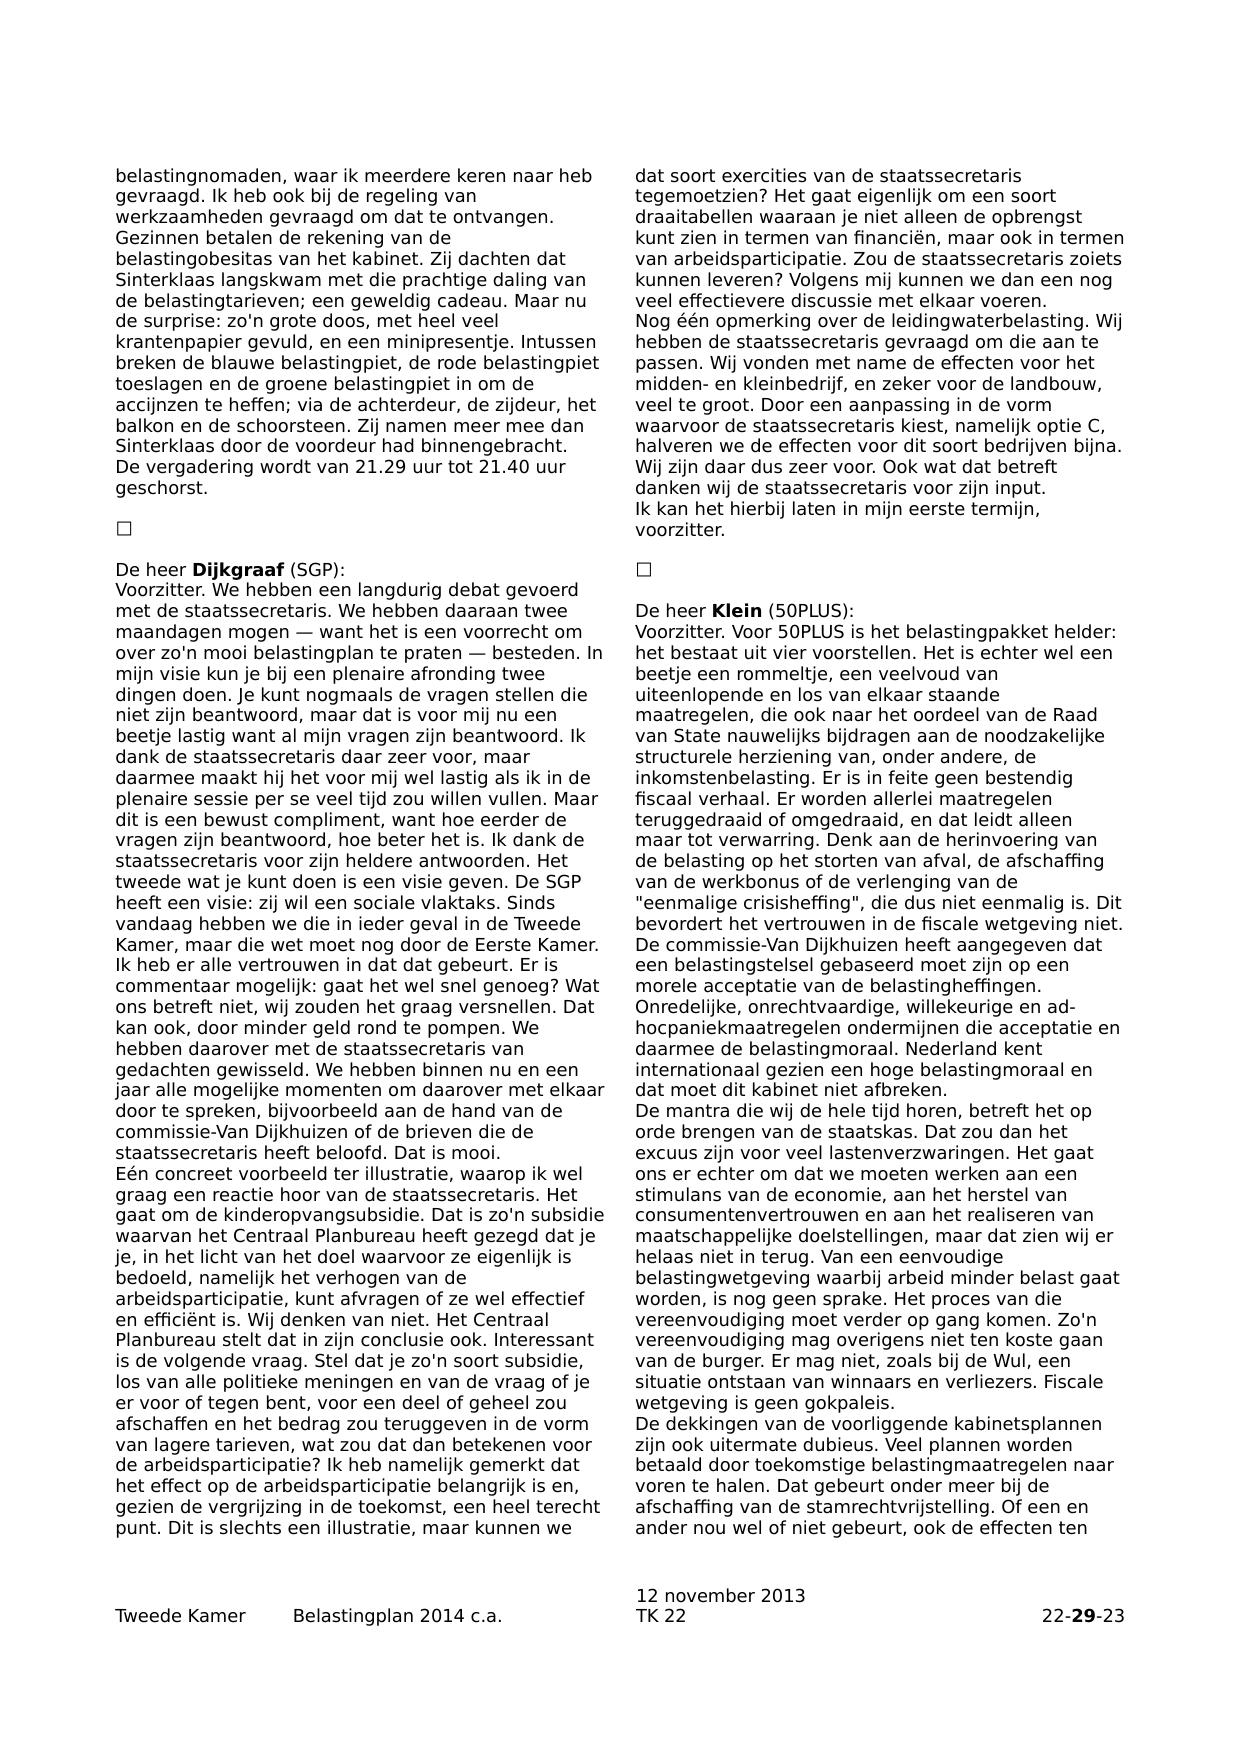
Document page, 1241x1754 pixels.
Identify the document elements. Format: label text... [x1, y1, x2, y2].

text dat soort exercities van de staatssecretaris tegemoetzien? Het gaat eigenlijk om een soort draaitabellen waaraan je niet alleen de opbrengst kunt zien in termen van financiën, maar ook in termen van arbeidsparticipatie. Zou de staatssecretaris zoiets kunnen leveren? Volgens mij kunnen we dan een nog veel effectievere discussie met elkaar voeren. [635, 165, 1125, 311]
text belastingnomaden, waar ik meerdere keren naar heb gevraagd. Ik heb ook bij de regeling van werkzaamheden gevraagd om dat te ontvangen. [115, 165, 605, 228]
text De heer Dijkgraaf (SGP): [115, 559, 605, 580]
text De vergadering wordt van 21.29 uur tot 21.40 uur geschorst. [115, 457, 605, 499]
text Voorzitter. Voor 50PLUS is het belastingpakket helder: het bestaat uit vier voorstellen. Het is echter wel een beetje een rommeltje, een veelvoud van uiteenlopende en los van elkaar staande maatregelen, die ook naar het oordeel van de Raad van State nauwelijks bijdragen aan de noodzakelijke structurele herziening van, onder andere, de inkomstenbelasting. Er is in feite geen bestendig fiscaal verhaal. Er worden allerlei maatregelen teruggedraaid of omgedraaid, en dat leidt alleen maar tot verwarring. Denk aan de herinvoering van de belasting op het storten van afval, de afschaffing van de werkbonus of de verlenging van de "eenmalige crisisheffing", die dus niet eenmalig is. Dit bevordert het vertrouwen in de fiscale wetgeving niet. De commissie-Van Dijkhuizen heeft aangegeven dat een belastingstelsel gebaseerd moet zijn op een morele acceptatie van de belastingheffingen. Onredelijke, onrechtvaardige, willekeurige en ad-hocpaniekmaatregelen ondermijnen die acceptatie en daarmee de belastingmoraal. Nederland kent internationaal gezien een hoge belastingmoraal en dat moet dit kabinet niet afbreken. [635, 622, 1125, 1101]
text Ik kan het hierbij laten in mijn eerste termijn, voorzitter. [635, 499, 1125, 540]
text Gezinnen betalen de rekening van de belastingobesitas van het kabinet. Zij dachten dat Sinterklaas langskwam met die prachtige daling van de belastingtarieven; een geweldig cadeau. Maar nu de surprise: zo'n grote doos, met heel veel krantenpapier gevuld, en een minipresentje. Intussen breken de blauwe belastingpiet, de rode belastingpiet toeslagen en de groene belastingpiet in om de accijnzen te heffen; via de achterdeur, de zijdeur, het balkon en de schoorsteen. Zij namen meer mee dan Sinterklaas door de voordeur had binnengebracht. [115, 228, 605, 457]
text Voorzitter. We hebben een langdurig debat gevoerd met de staatssecretaris. We hebben daaraan twee maandagen mogen — want het is een voorrecht om over zo'n mooi belastingplan te praten — besteden. In mijn visie kun je bij een plenaire afronding twee dingen doen. Je kunt nogmaals de vragen stellen die niet zijn beantwoord, maar dat is voor mij nu een beetje lastig want al mijn vragen zijn beantwoord. Ik dank de staatssecretaris daar zeer voor, maar daarmee maakt hij het voor mij wel lastig als ik in de plenaire sessie per se veel tijd zou willen vullen. Maar dit is een bewust compliment, want hoe eerder de vragen zijn beantwoord, hoe beter het is. Ik dank de staatssecretaris voor zijn heldere antwoorden. Het tweede wat je kunt doen is een visie geven. De SGP heeft een visie: zij wil een sociale vlaktaks. Sinds vandaag hebben we die in ieder geval in de Tweede Kamer, maar die wet moet nog door de Eerste Kamer. Ik heb er alle vertrouwen in dat dat gebeurt. Er is commentaar mogelijk: gaat het wel snel genoeg? Wat ons betreft niet, wij zouden het graag versnellen. Dat kan ook, door minder geld rond te pompen. We hebben daarover met de staatssecretaris van gedachten gewisseld. We hebben binnen nu en een jaar alle mogelijke momenten om daarover met elkaar door te spreken, bijvoorbeeld aan de hand van de commissie-Van Dijkhuizen of de brieven die de staatssecretaris heeft beloofd. Dat is mooi. [115, 580, 605, 1163]
text ⬜ [115, 519, 605, 539]
text Eén concreet voorbeeld ter illustratie, waarop ik wel graag een reactie hoor van de staatssecretaris. Het gaat om de kinderopvangsubsidie. Dat is zo'n subsidie waarvan het Centraal Planbureau heeft gezegd dat je je, in het licht van het doel waarvoor ze eigenlijk is bedoeld, namelijk het verhogen van de arbeidsparticipatie, kunt afvragen of ze wel effectief en efficiënt is. Wij denken van niet. Het Centraal Planbureau stelt dat in zijn conclusie ook. Interessant is de volgende vraag. Stel dat je zo'n soort subsidie, los van alle politieke meningen en van de vraag of je er voor of tegen bent, voor een deel of geheel zou afschaffen en het bedrag zou teruggeven in de vorm van lagere tarieven, wat zou dat dan betekenen voor de arbeidsparticipatie? Ik heb namelijk gemerkt dat het effect op de arbeidsparticipatie belangrijk is en, gezien de vergrijzing in de toekomst, een heel terecht punt. Dit is slechts een illustratie, maar kunnen we [115, 1163, 605, 1538]
text De dekkingen van de voorliggende kabinetsplannen zijn ook uitermate dubieus. Veel plannen worden betaald door toekomstige belastingmaatregelen naar voren te halen. Dat gebeurt onder meer bij de afschaffing van de stamrechtvrijstelling. Of een en ander nou wel of niet gebeurt, ook de effecten ten [635, 1413, 1125, 1538]
text De heer Klein (50PLUS): [635, 601, 1125, 622]
text De mantra die wij de hele tijd horen, betreft het op orde brengen van de staatskas. Dat zou dan het excuus zijn voor veel lastenverzwaringen. Het gaat ons er echter om dat we moeten werken aan een stimulans van de economie, aan het herstel van consumentenvertrouwen en aan het realiseren van maatschappelijke doelstellingen, maar dat zien wij er helaas niet in terug. Van een eenvoudige belastingwetgeving waarbij arbeid minder belast gaat worden, is nog geen sprake. Het proces van die vereenvoudiging moet verder op gang komen. Zo'n vereenvoudiging mag overigens niet ten koste gaan van de burger. Er mag niet, zoals bij de Wul, een situatie ontstaan van winnaars en verliezers. Fiscale wetgeving is geen gokpaleis. [635, 1101, 1125, 1413]
text Nog één opmerking over de leidingwaterbelasting. Wij hebben de staatssecretaris gevraagd om die aan te passen. Wij vonden met name de effecten voor het midden- en kleinbedrijf, en zeker voor de landbouw, veel te groot. Door een aanpassing in de vorm waarvoor de staatssecretaris kiest, namelijk optie C, halveren we de effecten voor dit soort bedrijven bijna. Wij zijn daar dus zeer voor. Ook wat dat betreft danken wij de staatssecretaris voor zijn input. [635, 311, 1125, 499]
text ⬜ [635, 560, 1125, 581]
